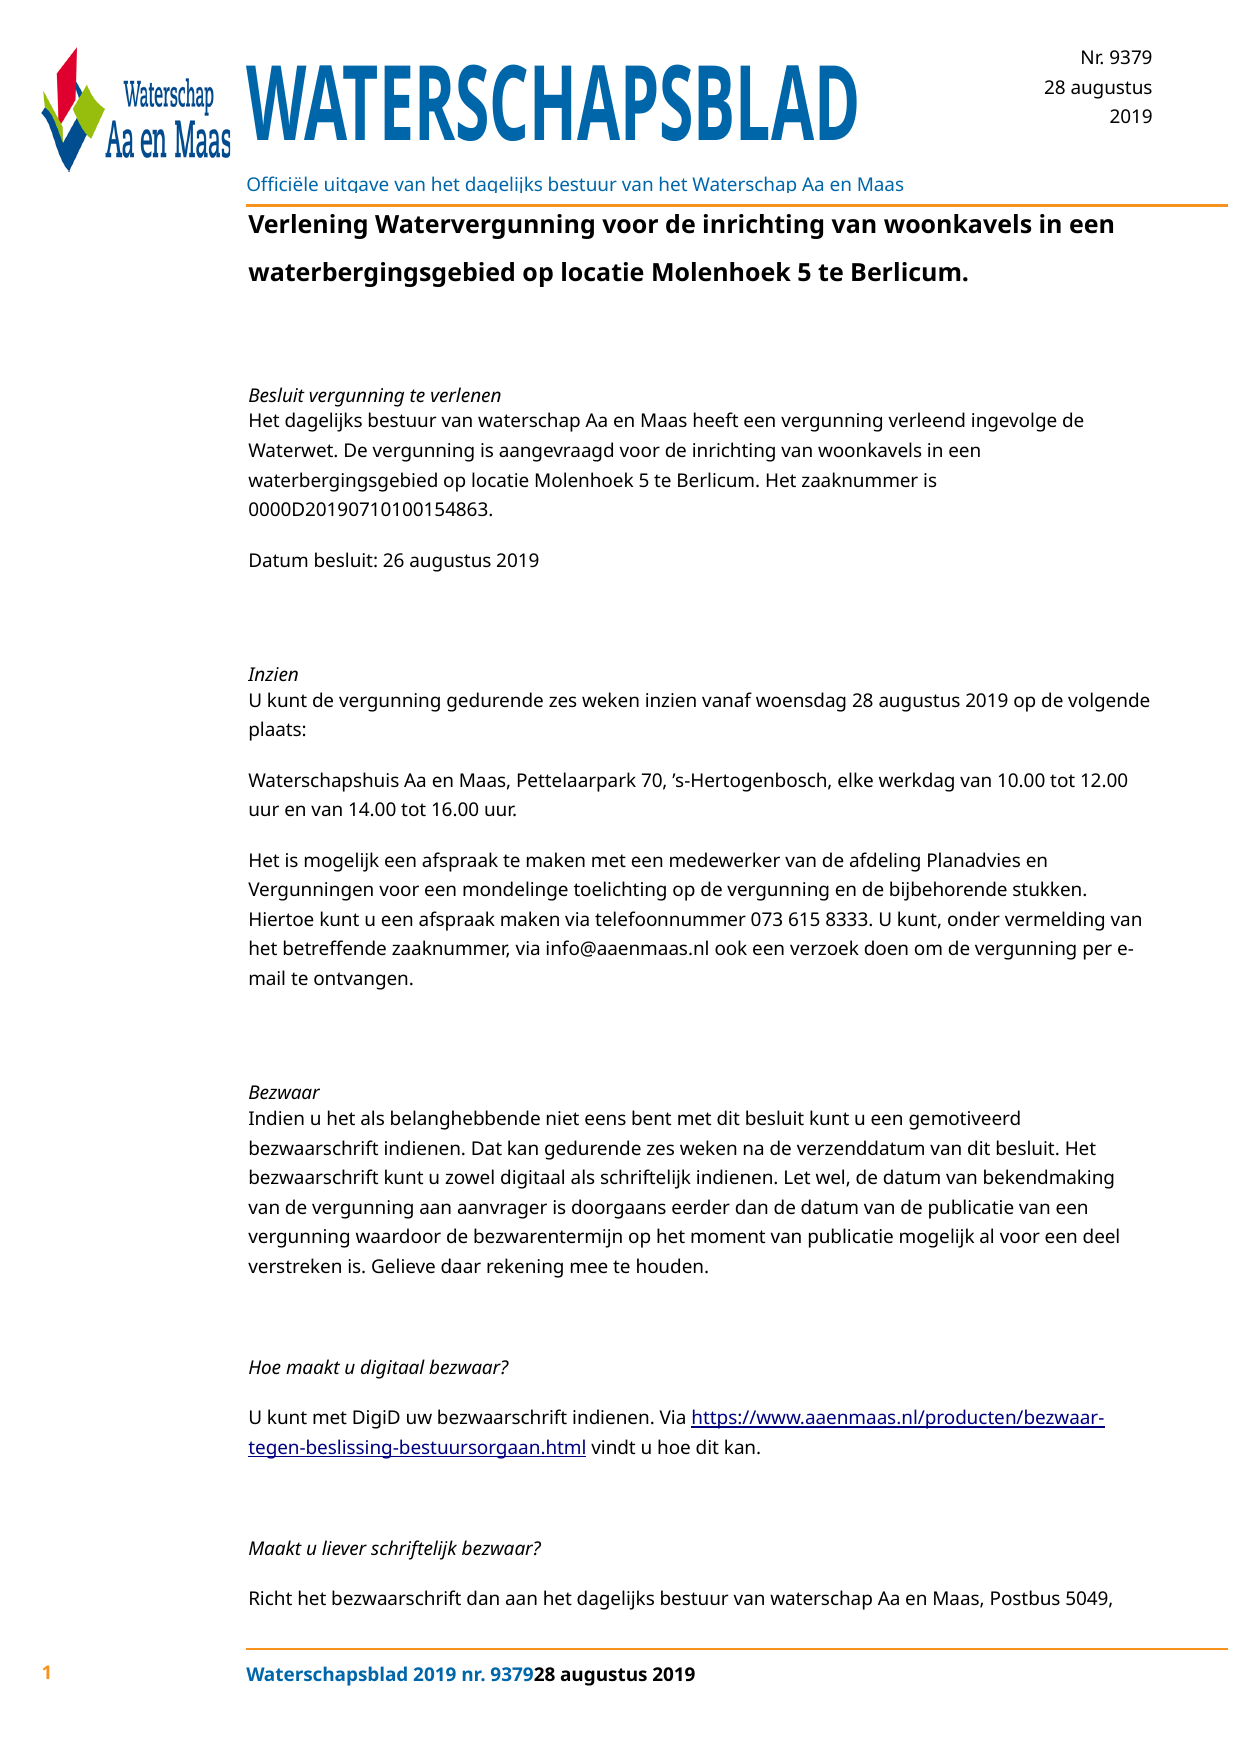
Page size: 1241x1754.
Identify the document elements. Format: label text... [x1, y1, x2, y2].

text Verlening Watervergunning voor de inrichting van woonkavels in een waterbergingsgebied op locatie Molenhoek 5 te Berlicum. [248, 207, 1152, 288]
picture [41, 47, 231, 172]
text Maakt u liever schriftelijk bezwaar? [248, 1535, 1152, 1561]
text U kunt de vergunning gedurende zes weken inzien vanaf woensdag 28 augustus 2019 op de volgende plaats: [248, 687, 1152, 742]
text U kunt met DigiD uw bezwaarschrift indienen. Via https://www.aaenmaas.nl/producten/bezwaar-tegen-beslissing-bestuursorgaan.html vindt u hoe dit kan. [248, 1404, 1152, 1460]
text Bezwaar [248, 1079, 1152, 1105]
text Indien u het als belanghebbende niet eens bent met dit besluit kunt u een gemotiveerd bezwaarschrift indienen. Dat kan gedurende zes weken na de verzenddatum van dit besluit. Het bezwaarschrift kunt u zowel digitaal als schriftelijk indienen. Let wel, de datum van bekendmaking van de vergunning aan aanvrager is doorgaans eerder dan de datum van de publicatie van een vergunning waardoor de bezwarentermijn op het moment van publicatie mogelijk al voor een deel verstreken is. Gelieve daar rekening mee te houden. [248, 1105, 1152, 1279]
text Hoe maakt u digitaal bezwaar? [248, 1354, 1152, 1380]
text Besluit vergunning te verlenen [248, 382, 1152, 408]
text Inzien [248, 661, 1152, 687]
text Het is mogelijk een afspraak te maken met een medewerker van de afdeling Planadvies en Vergunningen voor een mondelinge toelichting op de vergunning en de bijbehorende stukken. Hiertoe kunt u een afspraak maken via telefoonnummer 073 615 8333. U kunt, onder vermelding van het betreffende zaaknummer, via info@aaenmaas.nl ook een verzoek doen om de vergunning per e-mail te ontvangen. [248, 847, 1152, 991]
text Datum besluit: 26 augustus 2019 [248, 547, 1152, 572]
text Waterschapshuis Aa en Maas, Pettelaarpark 70, ’s-Hertogenbosch, elke werkdag van 10.00 tot 12.00 uur en van 14.00 tot 16.00 uur. [248, 767, 1152, 822]
text Richt het bezwaarschrift dan aan het dagelijks bestuur van waterschap Aa en Maas, Postbus 5049, [248, 1585, 1152, 1611]
text Het dagelijks bestuur van waterschap Aa en Maas heeft een vergunning verleend ingevolge de Waterwet. De vergunning is aangevraagd voor de inrichting van woonkavels in een waterbergingsgebied op locatie Molenhoek 5 te Berlicum. Het zaaknummer is 0000D20190710100154863. [248, 408, 1152, 522]
